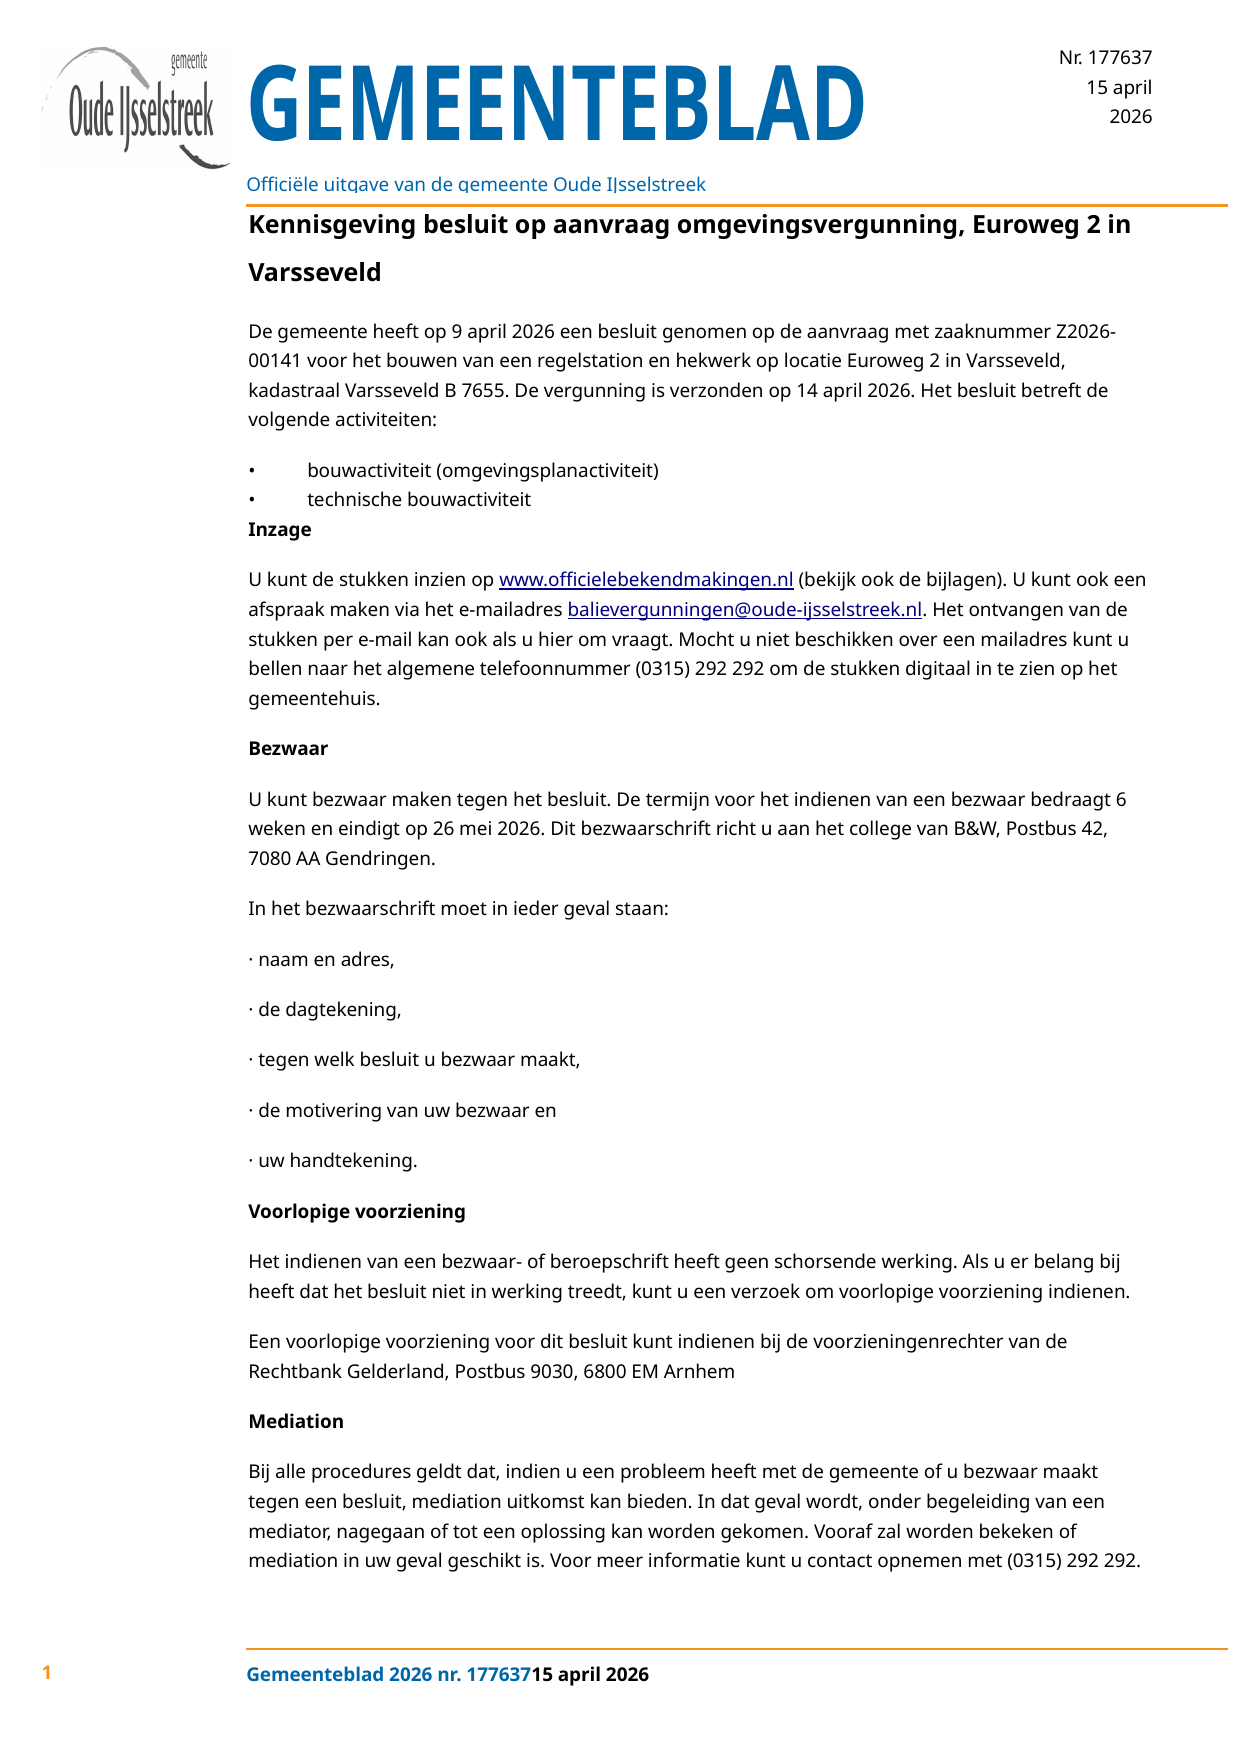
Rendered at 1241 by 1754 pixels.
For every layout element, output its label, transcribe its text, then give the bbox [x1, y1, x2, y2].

text Bij alle procedures geldt dat, indien u een probleem heeft met de gemeente of u bezwaar maakt tegen een besluit, mediation uitkomst kan bieden. In dat geval wordt, onder begeleiding van een mediator, nagegaan of tot een oplossing kan worden gekomen. Vooraf zal worden bekeken of mediation in uw geval geschikt is. Voor meer informatie kunt u contact opnemen met (0315) 292 292. [248, 1459, 1152, 1573]
text Bezwaar [248, 735, 1152, 761]
text · naam en adres, [248, 946, 1152, 972]
text U kunt bezwaar maken tegen het besluit. De termijn voor het indienen van een bezwaar bedraagt 6 weken en eindigt op 26 mei 2026. Dit bezwaarschrift richt u aan het college van B&W, Postbus 42, 7080 AA Gendringen. [248, 786, 1152, 871]
text Een voorlopige voorziening voor dit besluit kunt indienen bij de voorzieningenrechter van de Rechtbank Gelderland, Postbus 9030, 6800 EM Arnhem [248, 1328, 1152, 1384]
text · de dagtekening, [248, 996, 1152, 1022]
text U kunt de stukken inzien op www.officielebekendmakingen.nl (bekijk ook de bijlagen). U kunt ook een afspraak maken via het e-mailadres balievergunningen@oude-ijsselstreek.nl. Het ontvangen van de stukken per e-mail kan ook als u hier om vraagt. Mocht u niet beschikken over een mailadres kunt u bellen naar het algemene telefoonnummer (0315) 292 292 om de stukken digitaal in te zien op het gemeentehuis. [248, 567, 1152, 711]
text · tegen welk besluit u bezwaar maakt, [248, 1047, 1152, 1072]
text · uw handtekening. [248, 1147, 1152, 1173]
text · de motivering van uw bezwaar en [248, 1097, 1152, 1123]
list technische bouwactiviteit [248, 487, 1152, 512]
picture [41, 47, 231, 172]
list bouwactiviteit (omgevingsplanactiviteit) [248, 457, 1152, 483]
text Mediation [248, 1408, 1152, 1434]
text De gemeente heeft op 9 april 2026 een besluit genomen op de aanvraag met zaaknummer Z2026-00141 voor het bouwen van een regelstation en hekwerk op locatie Euroweg 2 in Varsseveld, kadastraal Varsseveld B 7655. De vergunning is verzonden op 14 april 2026. Het besluit betreft de volgende activiteiten: [248, 318, 1152, 432]
text Inzage [248, 516, 1152, 542]
text Kennisgeving besluit op aanvraag omgevingsvergunning, Euroweg 2 in Varsseveld [248, 207, 1152, 288]
text Het indienen van een bezwaar- of beroepschrift heeft geen schorsende werking. Als u er belang bij heeft dat het besluit niet in werking treedt, kunt u een verzoek om voorlopige voorziening indienen. [248, 1248, 1152, 1304]
text Voorlopige voorziening [248, 1198, 1152, 1224]
text In het bezwaarschrift moet in ieder geval staan: [248, 895, 1152, 921]
